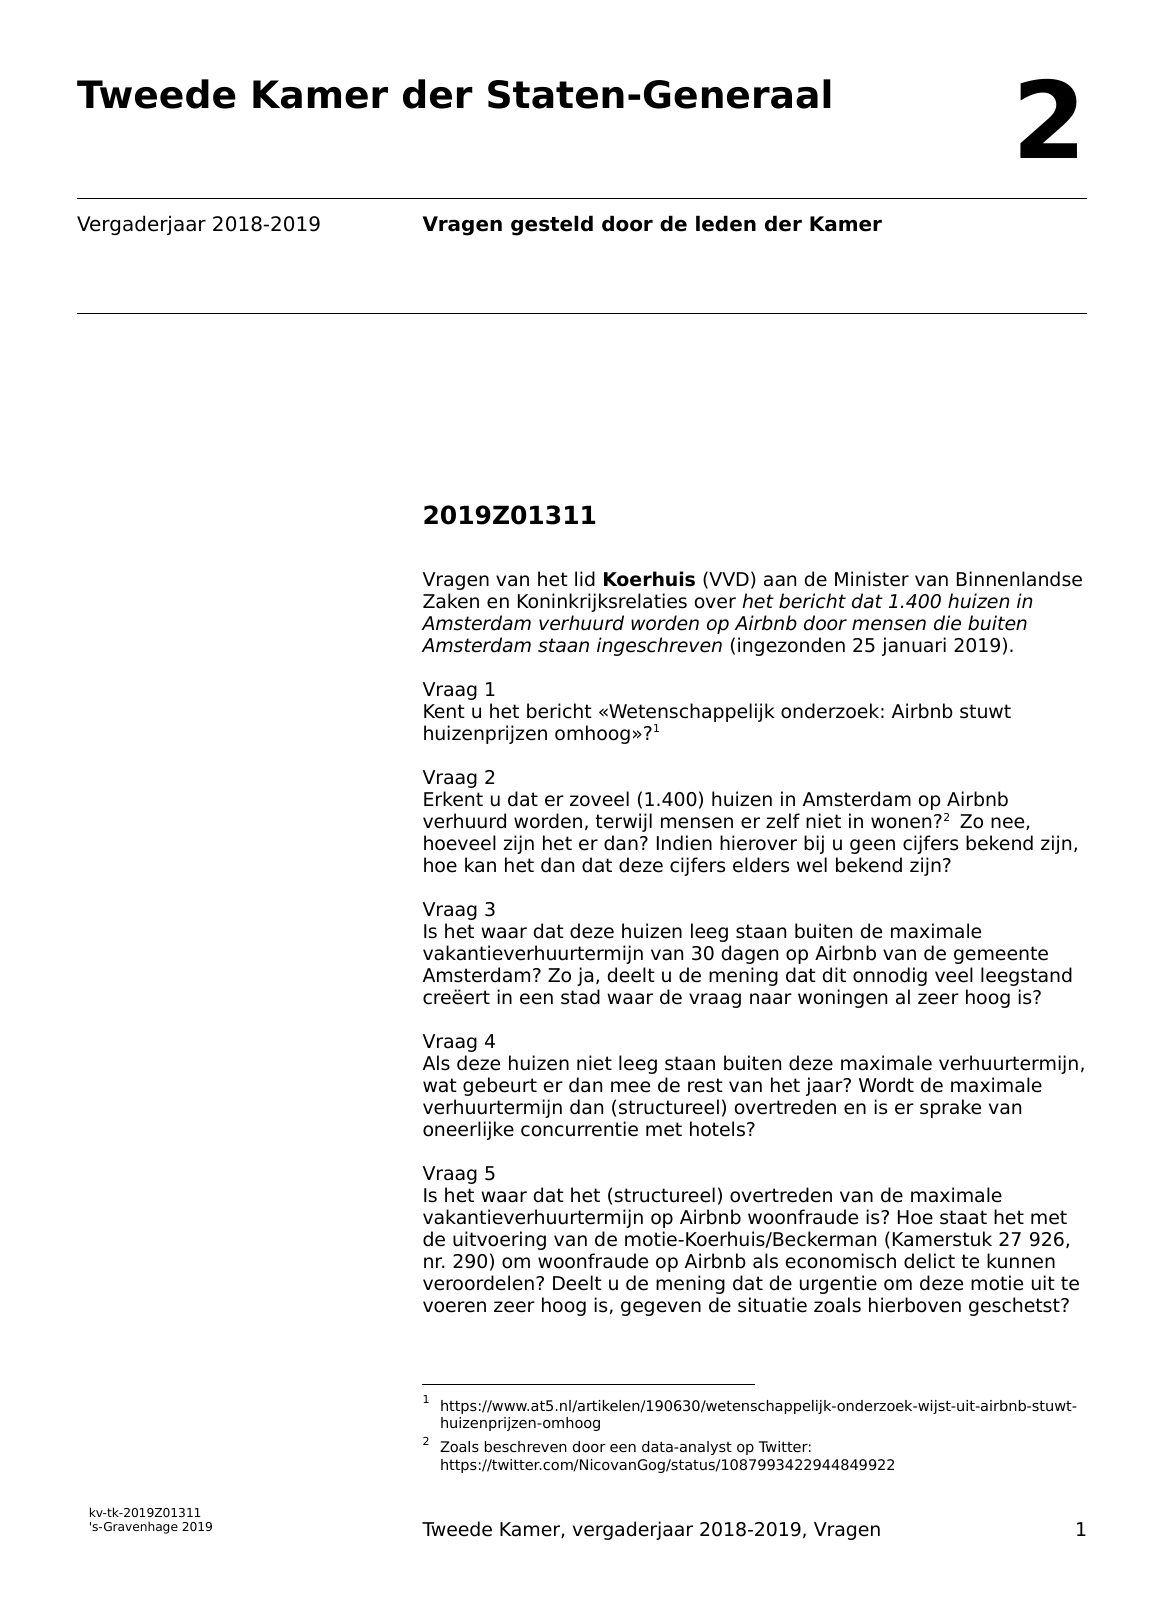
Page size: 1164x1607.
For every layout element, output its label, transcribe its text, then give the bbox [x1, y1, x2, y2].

text Erkent u dat er zoveel (1.400) huizen in Amsterdam op Airbnb verhuurd worden, terwijl mensen er zelf niet in wonen? Zo nee, hoeveel zijn het er dan? Indien hierover bij u geen cijfers bekend zijn, hoe kan het dan dat deze cijfers elders wel bekend zijn? [422, 789, 1087, 877]
text Vragen van het lid Koerhuis (VVD) aan de Minister van Binnenlandse Zaken en Koninkrijksrelaties over het bericht dat 1.400 huizen in Amsterdam verhuurd worden op Airbnb door mensen die buiten Amsterdam staan ingeschreven (ingezonden 25 januari 2019). [422, 569, 1087, 657]
text Vraag 1 [422, 679, 1087, 701]
table_header Tweede Kamer der Staten-Generaal [77, 59, 886, 198]
text Kent u het bericht «Wetenschappelijk onderzoek: Airbnb stuwt huizenprijzen omhoog»? [422, 701, 1087, 745]
text kv-tk-2019Z01311 [88, 1506, 323, 1520]
text Vraag 3 [422, 899, 1087, 921]
text Vraag 5 [422, 1163, 1087, 1185]
text Vraag 4 [422, 1031, 1087, 1053]
table_cell Vragen gesteld door de leden der Kamer [422, 199, 1087, 313]
text Als deze huizen niet leeg staan buiten deze maximale verhuurtermijn, wat gebeurt er dan mee de rest van het jaar? Wordt de maximale verhuurtermijn dan (structureel) overtreden en is er sprake van oneerlijke concurrentie met hotels? [422, 1053, 1087, 1141]
table_cell Vergaderjaar 2018-2019 [77, 199, 422, 313]
text https://www.at5.nl/artikelen/190630/wetenschappelijk-onderzoek-wijst-uit-airbnb-stuwt-huizenprijzen-omhoog [422, 1393, 1087, 1432]
text 's-Gravenhage 2019 [88, 1520, 323, 1534]
text 2019Z01311 [422, 501, 1087, 531]
text Zoals beschreven door een data-analyst op Twitter: https://twitter.com/NicovanGog/status/1087993422944849922 [422, 1435, 1087, 1474]
text Vraag 2 [422, 767, 1087, 789]
table_header 2 [886, 59, 1087, 198]
text Is het waar dat het (structureel) overtreden van de maximale vakantieverhuurtermijn op Airbnb woonfraude is? Hoe staat het met de uitvoering van de motie-Koerhuis/Beckerman (Kamerstuk 27 926, nr. 290) om woonfraude op Airbnb als economisch delict te kunnen veroordelen? Deelt u de mening dat de urgentie om deze motie uit te voeren zeer hoog is, gegeven de situatie zoals hierboven geschetst? [422, 1185, 1087, 1317]
text Is het waar dat deze huizen leeg staan buiten de maximale vakantieverhuurtermijn van 30 dagen op Airbnb van de gemeente Amsterdam? Zo ja, deelt u de mening dat dit onnodig veel leegstand creëert in een stad waar de vraag naar woningen al zeer hoog is? [422, 921, 1087, 1009]
